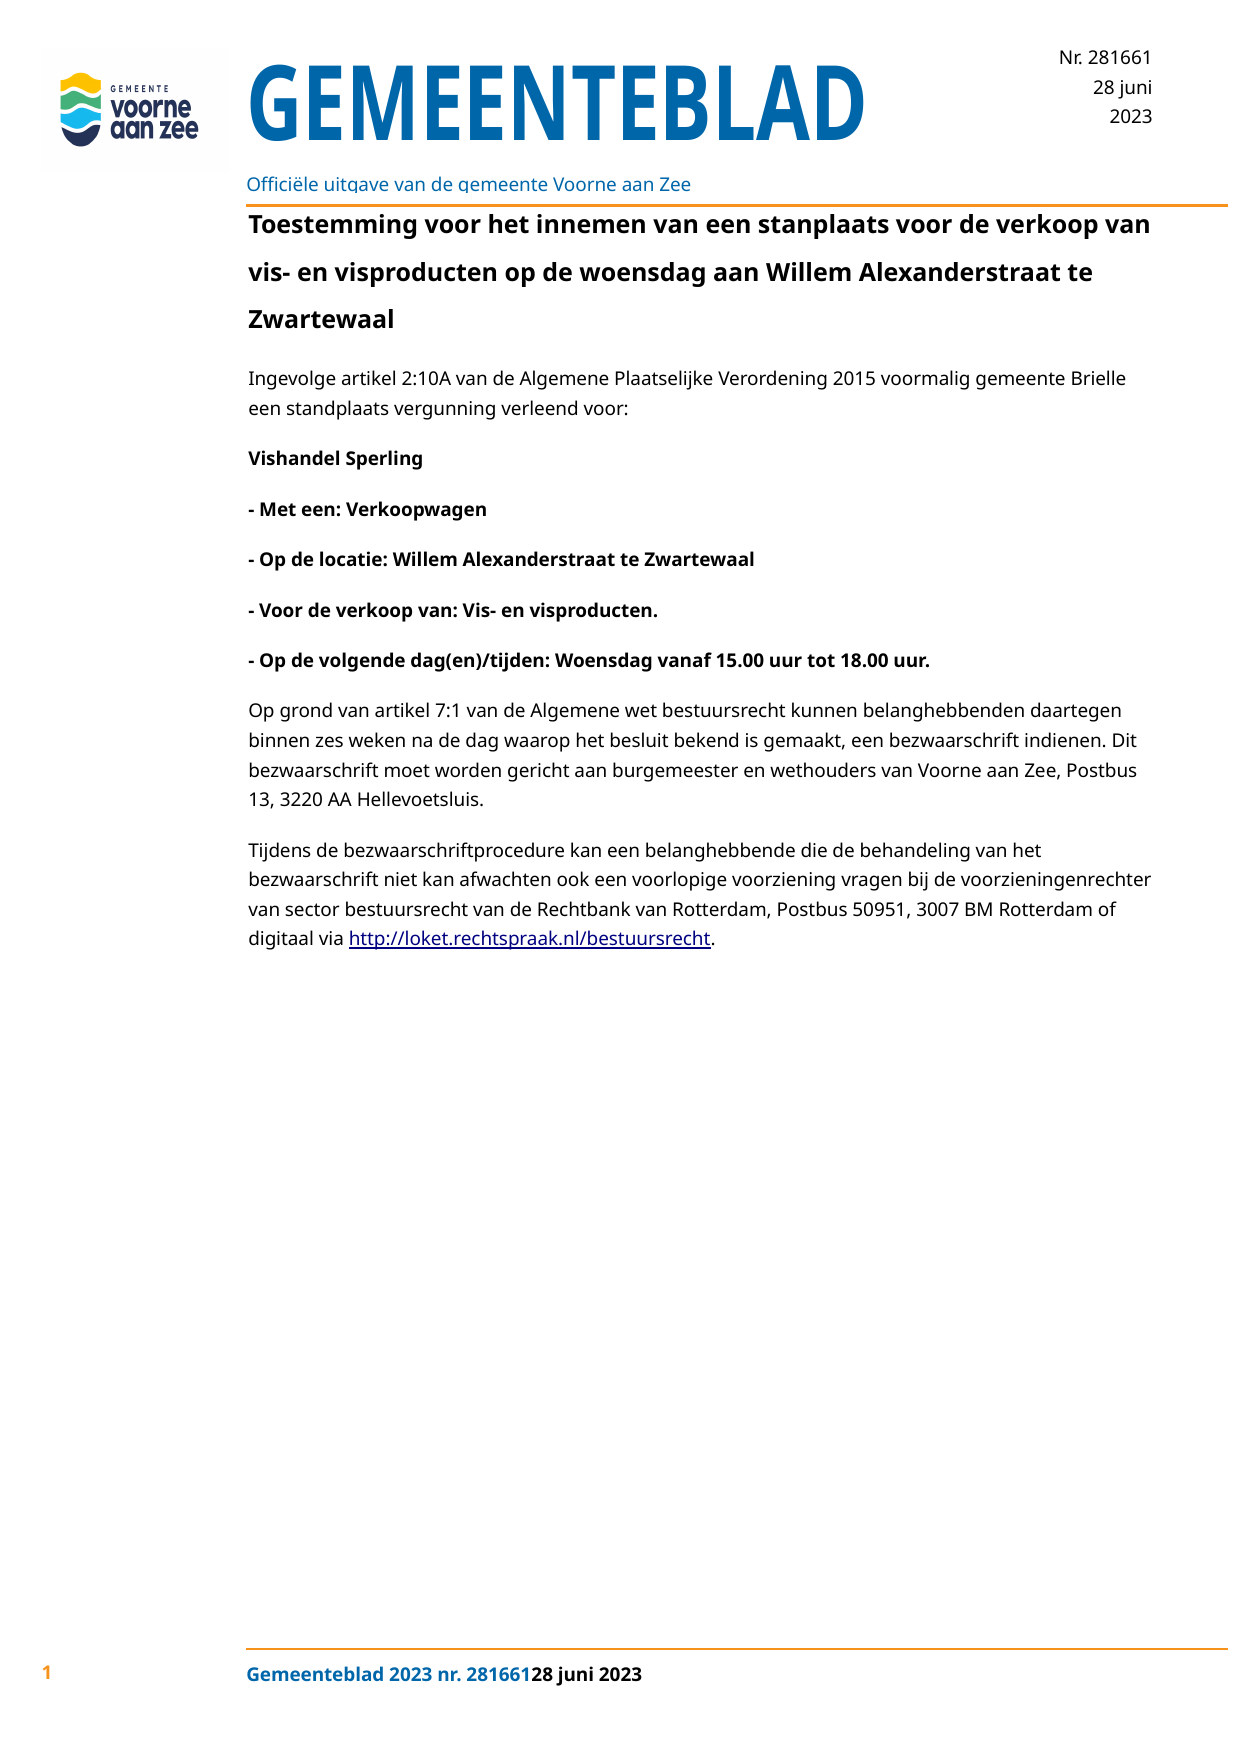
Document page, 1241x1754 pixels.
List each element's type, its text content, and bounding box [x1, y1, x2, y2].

text Ingevolge artikel 2:10A van de Algemene Plaatselijke Verordening 2015 voormalig gemeente Brielle een standplaats vergunning verleend voor: [248, 366, 1152, 421]
picture [41, 47, 231, 172]
text - Voor de verkoop van: Vis- en visproducten. [248, 597, 1152, 622]
text - Op de locatie: Willem Alexanderstraat te Zwartewaal [248, 546, 1152, 572]
text - Op de volgende dag(en)/tijden: Woensdag vanaf 15.00 uur tot 18.00 uur. [248, 647, 1152, 673]
text Toestemming voor het innemen van een stanplaats voor de verkoop van vis- en visproducten op de woensdag aan Willem Alexanderstraat te Zwartewaal [248, 207, 1152, 336]
text Op grond van artikel 7:1 van de Algemene wet bestuursrecht kunnen belanghebbenden daartegen binnen zes weken na de dag waarop het besluit bekend is gemaakt, een bezwaarschrift indienen. Dit bezwaarschrift moet worden gericht aan burgemeester en wethouders van Voorne aan Zee, Postbus 13, 3220 AA Hellevoetsluis. [248, 698, 1152, 812]
text Tijdens de bezwaarschriftprocedure kan een belanghebbende die de behandeling van het bezwaarschrift niet kan afwachten ook een voorlopige voorziening vragen bij de voorzieningenrechter van sector bestuursrecht van de Rechtbank van Rotterdam, Postbus 50951, 3007 BM Rotterdam of digitaal via http://loket.rechtspraak.nl/bestuursrecht. [248, 837, 1152, 951]
text - Met een: Verkoopwagen [248, 496, 1152, 522]
text Vishandel Sperling [248, 446, 1152, 471]
